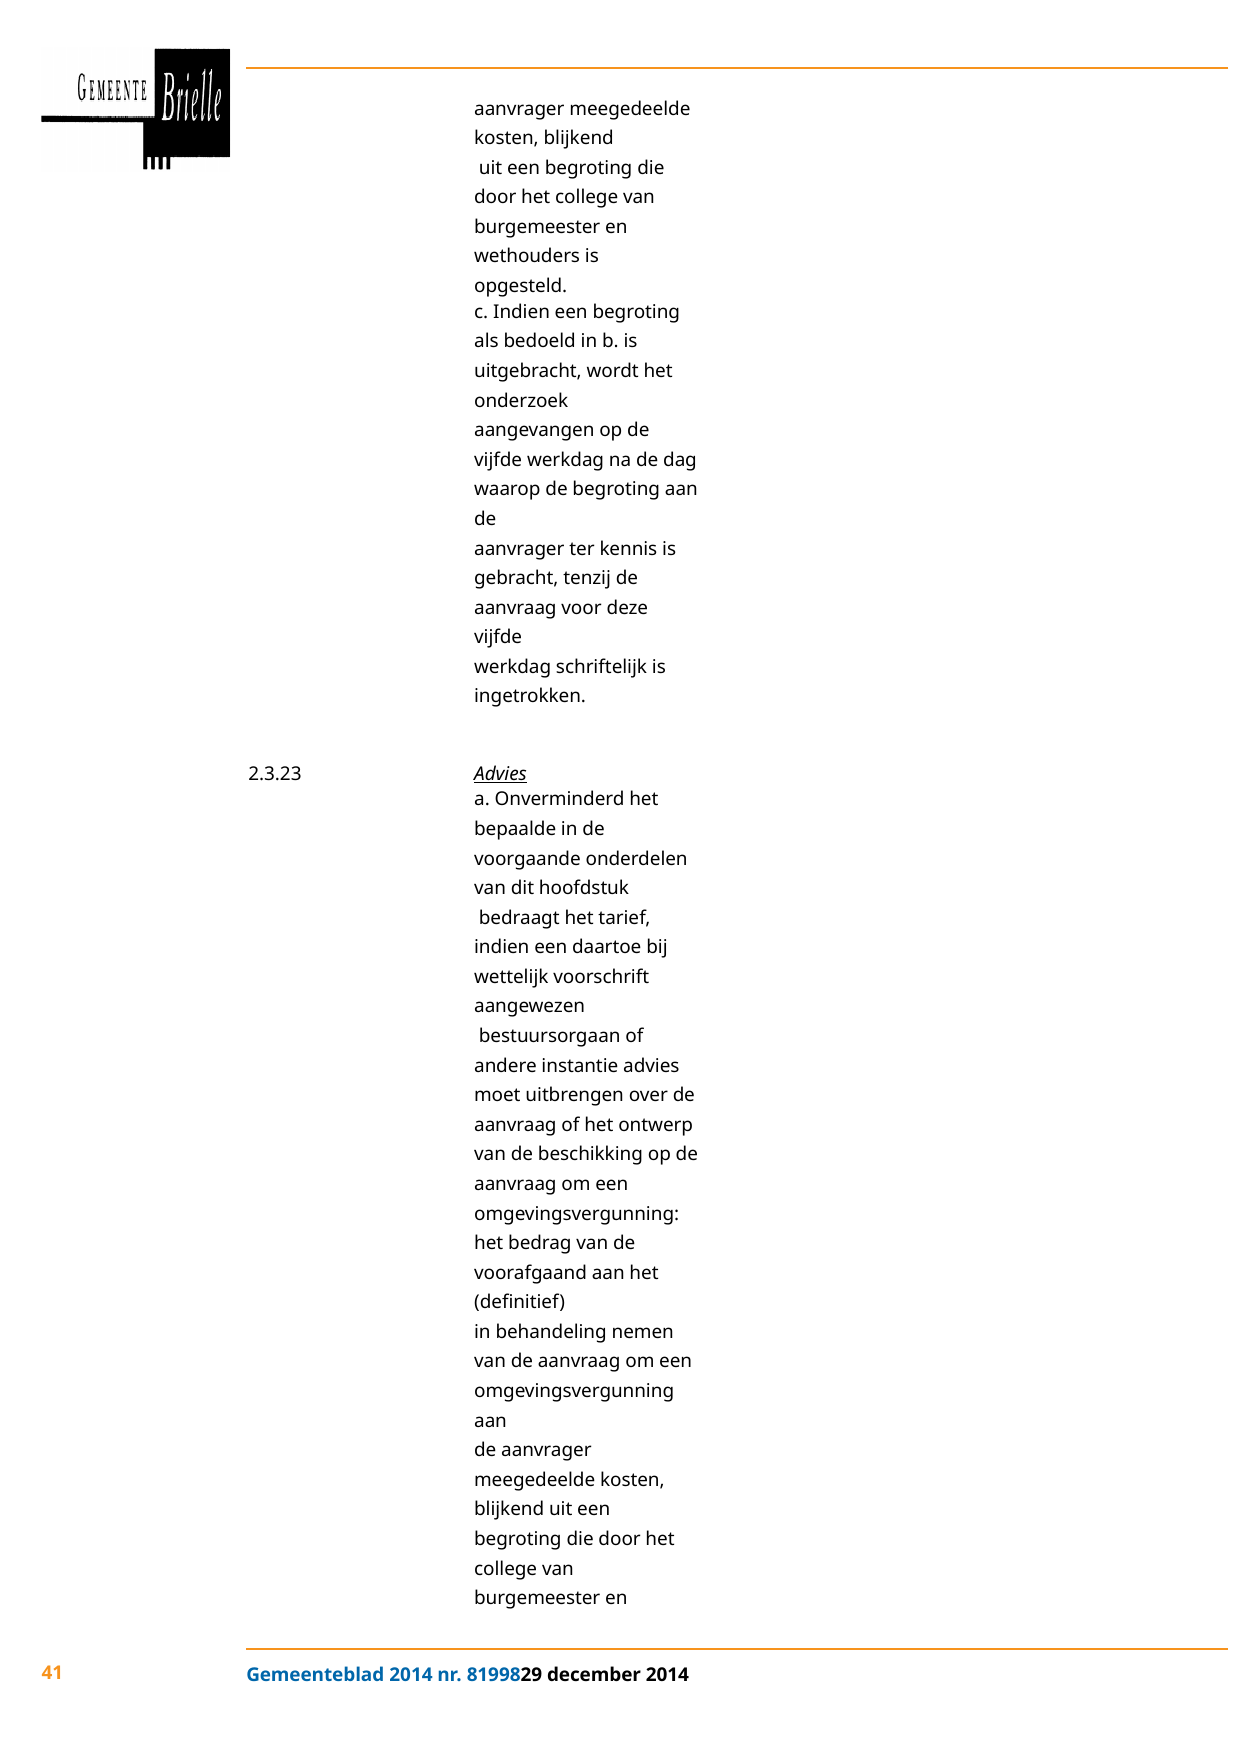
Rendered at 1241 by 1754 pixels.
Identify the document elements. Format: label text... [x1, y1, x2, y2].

table_cell [700, 786, 926, 1610]
table_cell [700, 95, 926, 298]
table_cell [248, 786, 474, 1610]
table_cell [926, 298, 1152, 708]
table_cell [700, 298, 926, 708]
picture [41, 47, 231, 172]
table_header Advies [474, 760, 700, 786]
table_cell [248, 298, 474, 708]
table_cell c. Indien een begroting als bedoeld in b. is uitgebracht, wordt het onderzoek aangevangen op de vijfde werkdag na de dag waarop de begroting aan de aanvrager ter kennis is gebracht, tenzij de aanvraag voor deze vijfde werkdag schriftelijk is ingetrokken. [474, 298, 700, 708]
table_header 2.3.23 [248, 760, 474, 786]
table_cell a. Onverminderd het bepaalde in de voorgaande onderdelen van dit hoofdstuk bedraagt het tarief, indien een daartoe bij wettelijk voorschrift aangewezen bestuursorgaan of andere instantie advies moet uitbrengen over de aanvraag of het ontwerp van de beschikking op de aanvraag om een omgevingsvergunning: het bedrag van de voorafgaand aan het (definitief) in behandeling nemen van de aanvraag om een omgevingsvergunning aan de aanvrager meegedeelde kosten, blijkend uit een begroting die door het college van burgemeester en [474, 786, 700, 1610]
table_cell [926, 786, 1152, 1610]
table_cell [248, 95, 474, 298]
table_cell aanvrager meegedeelde kosten, blijkend uit een begroting die door het college van burgemeester en wethouders is opgesteld. [474, 95, 700, 298]
table_cell [926, 95, 1152, 298]
table_header [700, 760, 926, 786]
table_header [926, 760, 1152, 786]
